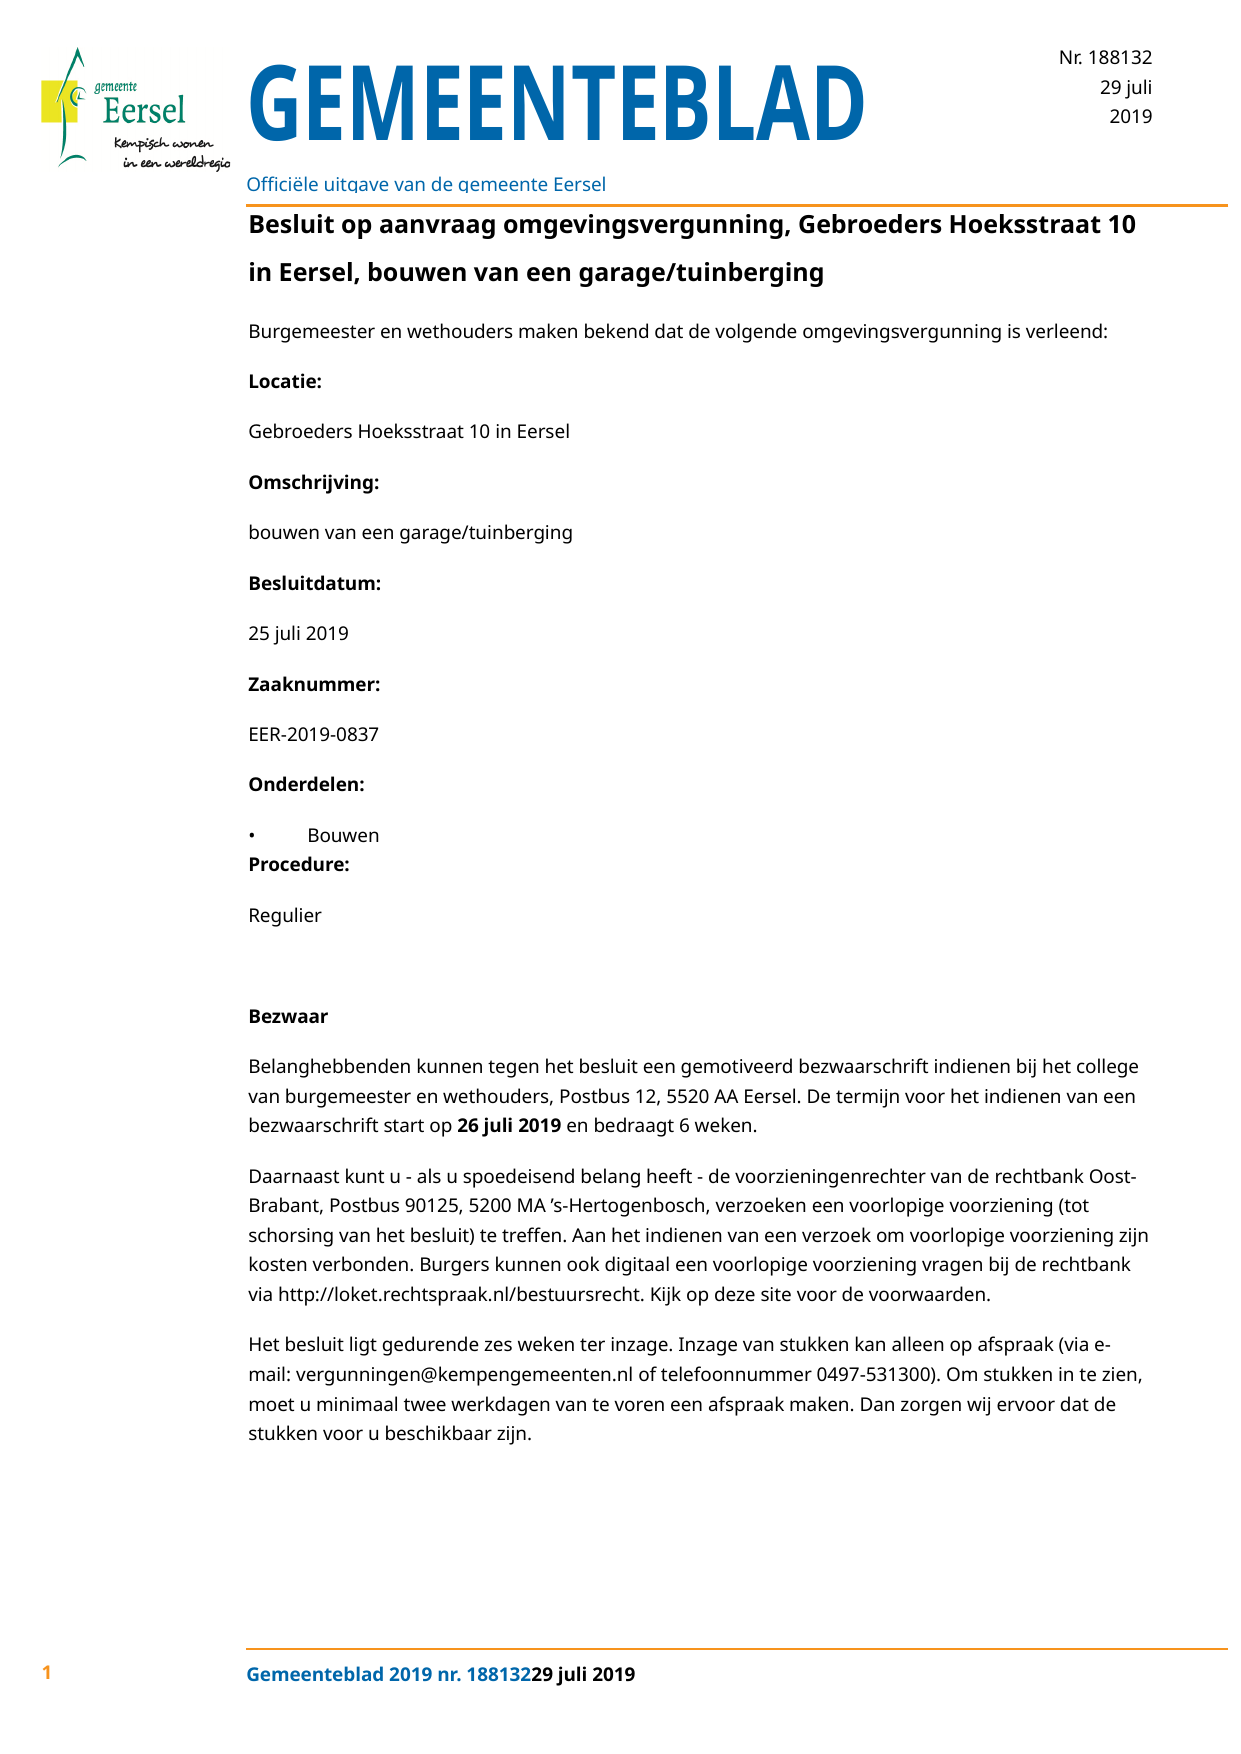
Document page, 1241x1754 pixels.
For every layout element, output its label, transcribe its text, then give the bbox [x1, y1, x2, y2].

picture [41, 47, 231, 172]
text Bezwaar [248, 1003, 1152, 1029]
text Belanghebbenden kunnen tegen het besluit een gemotiveerd bezwaarschrift indienen bij het college van burgemeester en wethouders, Postbus 12, 5520 AA Eersel. De termijn voor het indienen van een bezwaarschrift start op 26 juli 2019 en bedraagt 6 weken. [248, 1053, 1152, 1138]
text 25 juli 2019 [248, 620, 1152, 646]
text Onderdelen: [248, 772, 1152, 797]
text Locatie: [248, 368, 1152, 394]
text Besluit op aanvraag omgevingsvergunning, Gebroeders Hoeksstraat 10 in Eersel, bouwen van een garage/tuinberging [248, 207, 1152, 288]
text Besluitdatum: [248, 570, 1152, 596]
text bouwen van een garage/tuinberging [248, 519, 1152, 545]
text Burgemeester en wethouders maken bekend dat de volgende omgevingsvergunning is verleend: [248, 318, 1152, 344]
text Zaaknummer: [248, 671, 1152, 697]
text Daarnaast kunt u - als u spoedeisend belang heeft - de voorzieningenrechter van de rechtbank Oost-Brabant, Postbus 90125, 5200 MA ’s-Hertogenbosch, verzoeken een voorlopige voorziening (tot schorsing van het besluit) te treffen. Aan het indienen van een verzoek om voorlopige voorziening zijn kosten verbonden. Burgers kunnen ook digitaal een voorlopige voorziening vragen bij de rechtbank via http://loket.rechtspraak.nl/bestuursrecht. Kijk op deze site voor de voorwaarden. [248, 1163, 1152, 1307]
text Procedure: [248, 852, 1152, 877]
text Omschrijving: [248, 469, 1152, 495]
list Bouwen [248, 822, 1152, 848]
text Gebroeders Hoeksstraat 10 in Eersel [248, 419, 1152, 444]
text EER-2019-0837 [248, 721, 1152, 747]
text Regulier [248, 902, 1152, 928]
text Het besluit ligt gedurende zes weken ter inzage. Inzage van stukken kan alleen op afspraak (via e-mail: vergunningen@kempengemeenten.nl of telefoonnummer 0497-531300). Om stukken in te zien, moet u minimaal twee werkdagen van te voren een afspraak maken. Dan zorgen wij ervoor dat de stukken voor u beschikbaar zijn. [248, 1332, 1152, 1446]
